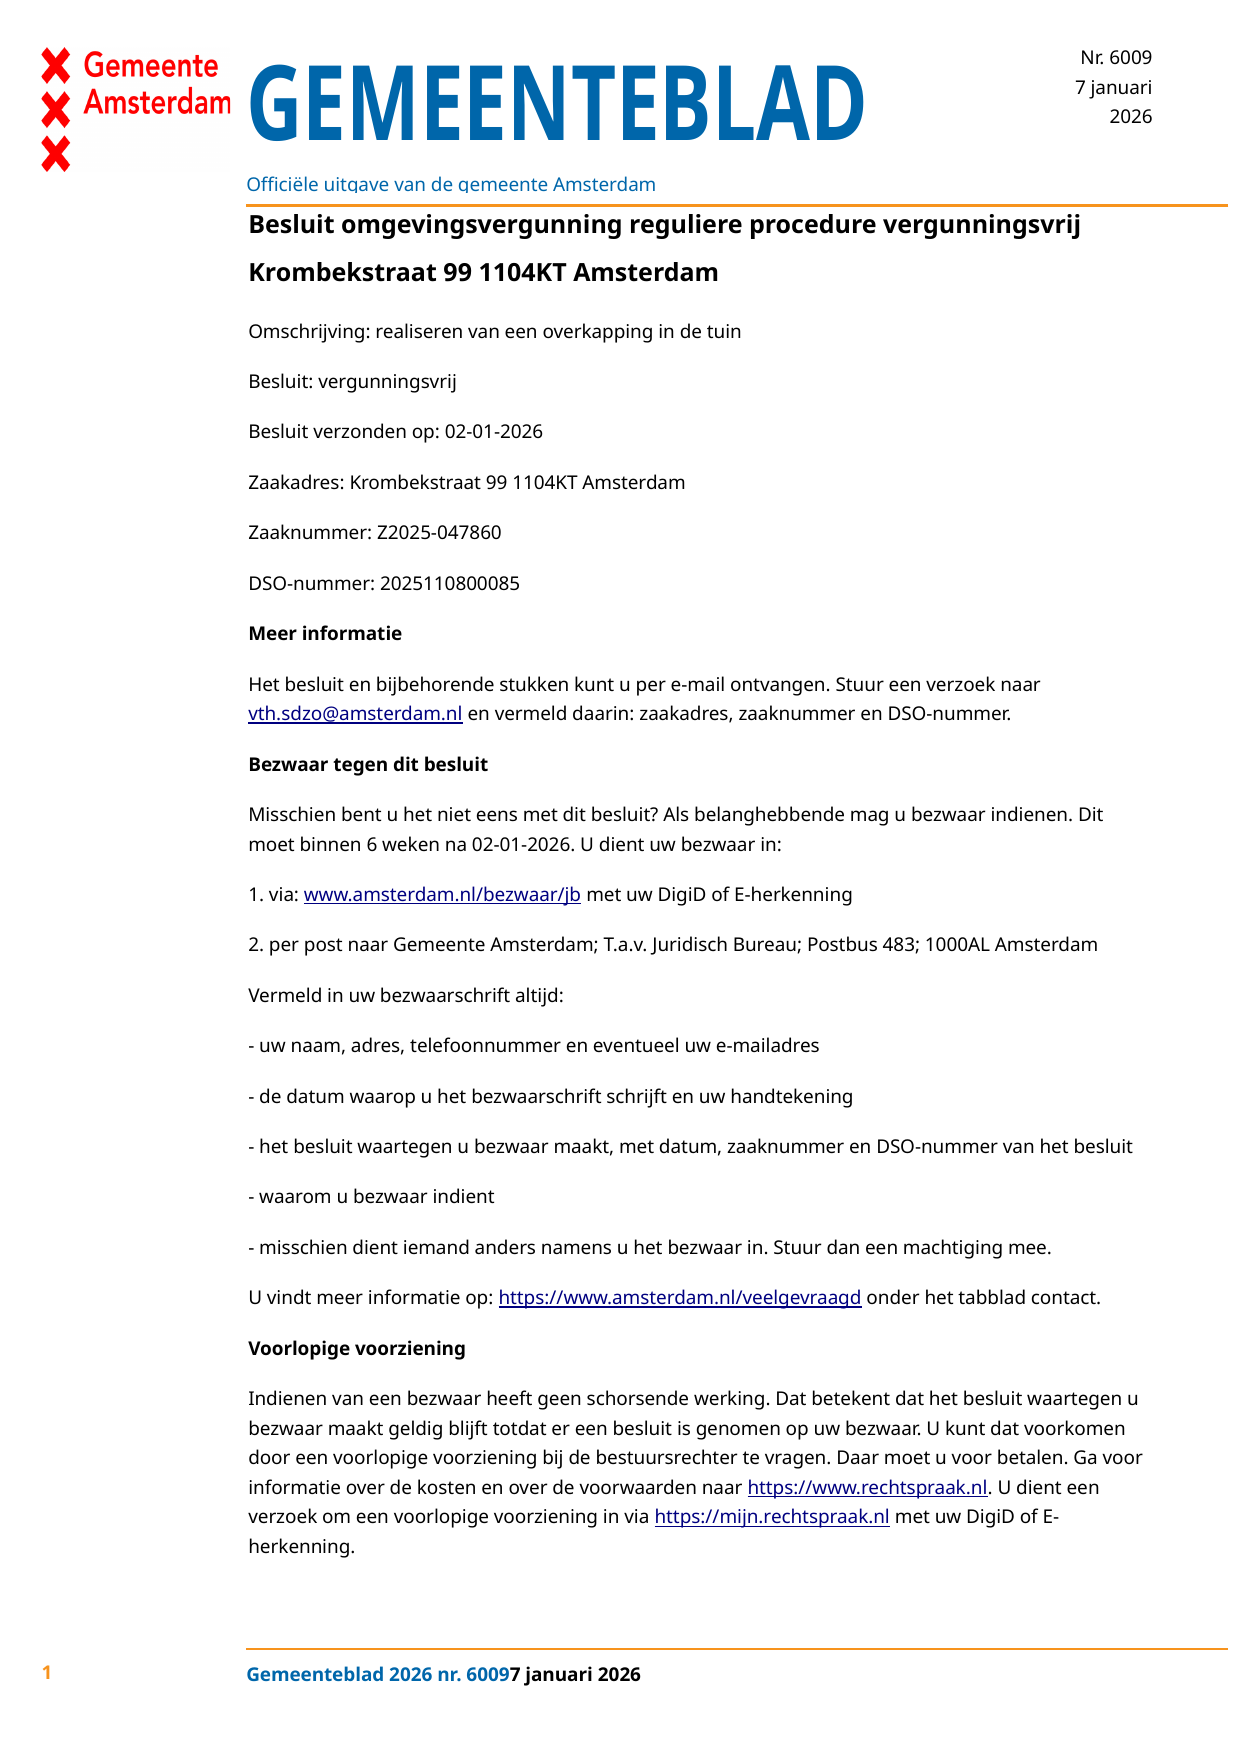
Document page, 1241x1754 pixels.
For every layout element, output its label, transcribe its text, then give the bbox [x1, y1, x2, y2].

text Vermeld in uw bezwaarschrift altijd: [248, 982, 1152, 1008]
text Besluit omgevingsvergunning reguliere procedure vergunningsvrij Krombekstraat 99 1104KT Amsterdam [248, 207, 1152, 288]
picture [41, 47, 231, 172]
text - misschien dient iemand anders namens u het bezwaar in. Stuur dan een machtiging mee. [248, 1234, 1152, 1260]
text Indienen van een bezwaar heeft geen schorsende werking. Dat betekent dat het besluit waartegen u bezwaar maakt geldig blijft totdat er een besluit is genomen op uw bezwaar. U kunt dat voorkomen door een voorlopige voorziening bij de bestuursrechter te vragen. Daar moet u voor betalen. Ga voor informatie over de kosten en over de voorwaarden naar https://www.rechtspraak.nl. U dient een verzoek om een voorlopige voorziening in via https://mijn.rechtspraak.nl met uw DigiD of E-herkenning. [248, 1385, 1152, 1559]
text Besluit: vergunningsvrij [248, 368, 1152, 394]
text U vindt meer informatie op: https://www.amsterdam.nl/veelgevraagd onder het tabblad contact. [248, 1284, 1152, 1310]
text 2. per post naar Gemeente Amsterdam; T.a.v. Juridisch Bureau; Postbus 483; 1000AL Amsterdam [248, 932, 1152, 957]
text - het besluit waartegen u bezwaar maakt, met datum, zaaknummer en DSO-nummer van het besluit [248, 1133, 1152, 1159]
text - waarom u bezwaar indient [248, 1184, 1152, 1209]
text - uw naam, adres, telefoonnummer en eventueel uw e-mailadres [248, 1032, 1152, 1058]
text Zaakadres: Krombekstraat 99 1104KT Amsterdam [248, 469, 1152, 495]
text Omschrijving: realiseren van een overkapping in de tuin [248, 318, 1152, 344]
text - de datum waarop u het bezwaarschrift schrijft en uw handtekening [248, 1083, 1152, 1109]
text Voorlopige voorziening [248, 1335, 1152, 1361]
text 1. via: www.amsterdam.nl/bezwaar/jb met uw DigiD of E-herkenning [248, 881, 1152, 907]
text Meer informatie [248, 620, 1152, 646]
text Bezwaar tegen dit besluit [248, 751, 1152, 777]
text Het besluit en bijbehorende stukken kunt u per e-mail ontvangen. Stuur een verzoek naar vth.sdzo@amsterdam.nl en vermeld daarin: zaakadres, zaaknummer en DSO-nummer. [248, 671, 1152, 726]
text Zaaknummer: Z2025-047860 [248, 519, 1152, 545]
text Besluit verzonden op: 02-01-2026 [248, 419, 1152, 444]
text Misschien bent u het niet eens met dit besluit? Als belanghebbende mag u bezwaar indienen. Dit moet binnen 6 weken na 02-01-2026. U dient uw bezwaar in: [248, 801, 1152, 857]
text DSO-nummer: 2025110800085 [248, 570, 1152, 596]
